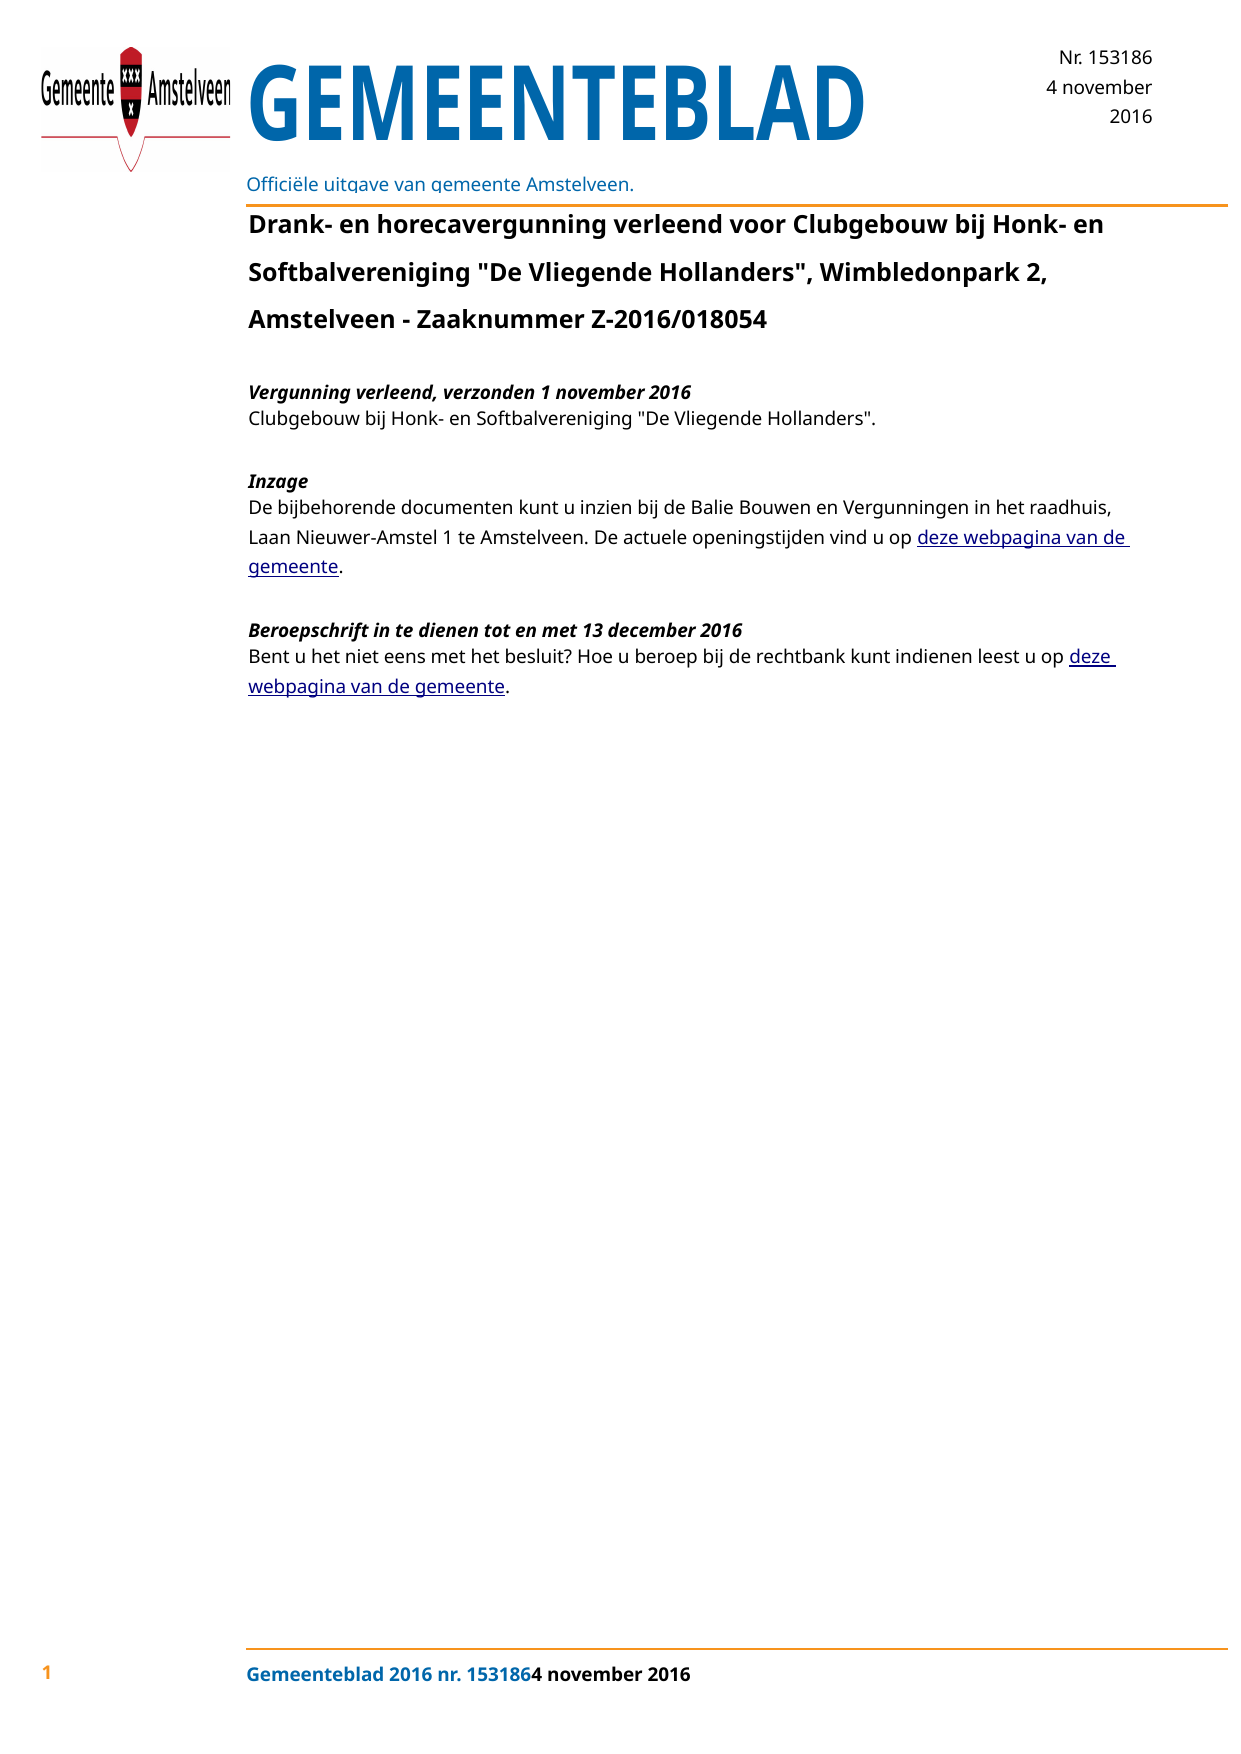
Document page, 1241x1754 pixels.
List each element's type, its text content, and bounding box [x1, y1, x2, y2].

text Inzage [248, 469, 1152, 494]
text De bijbehorende documenten kunt u inzien bij de Balie Bouwen en Vergunningen in het raadhuis, Laan Nieuwer-Amstel 1 te Amstelveen. De actuele openingstijden vind u op deze webpagina van de gemeente. [248, 494, 1152, 579]
picture [41, 47, 231, 172]
text Vergunning verleend, verzonden 1 november 2016 [248, 379, 1152, 405]
text Beroepschrift in te dienen tot en met 13 december 2016 [248, 618, 1152, 643]
text Clubgebouw bij Honk- en Softbalvereniging "De Vliegende Hollanders". [248, 405, 1152, 431]
text Bent u het niet eens met het besluit? Hoe u beroep bij de rechtbank kunt indienen leest u op deze webpagina van de gemeente. [248, 643, 1152, 699]
text Drank- en horecavergunning verleend voor Clubgebouw bij Honk- en Softbalvereniging "De Vliegende Hollanders", Wimbledonpark 2, Amstelveen - Zaaknummer Z-2016/018054 [248, 207, 1152, 336]
